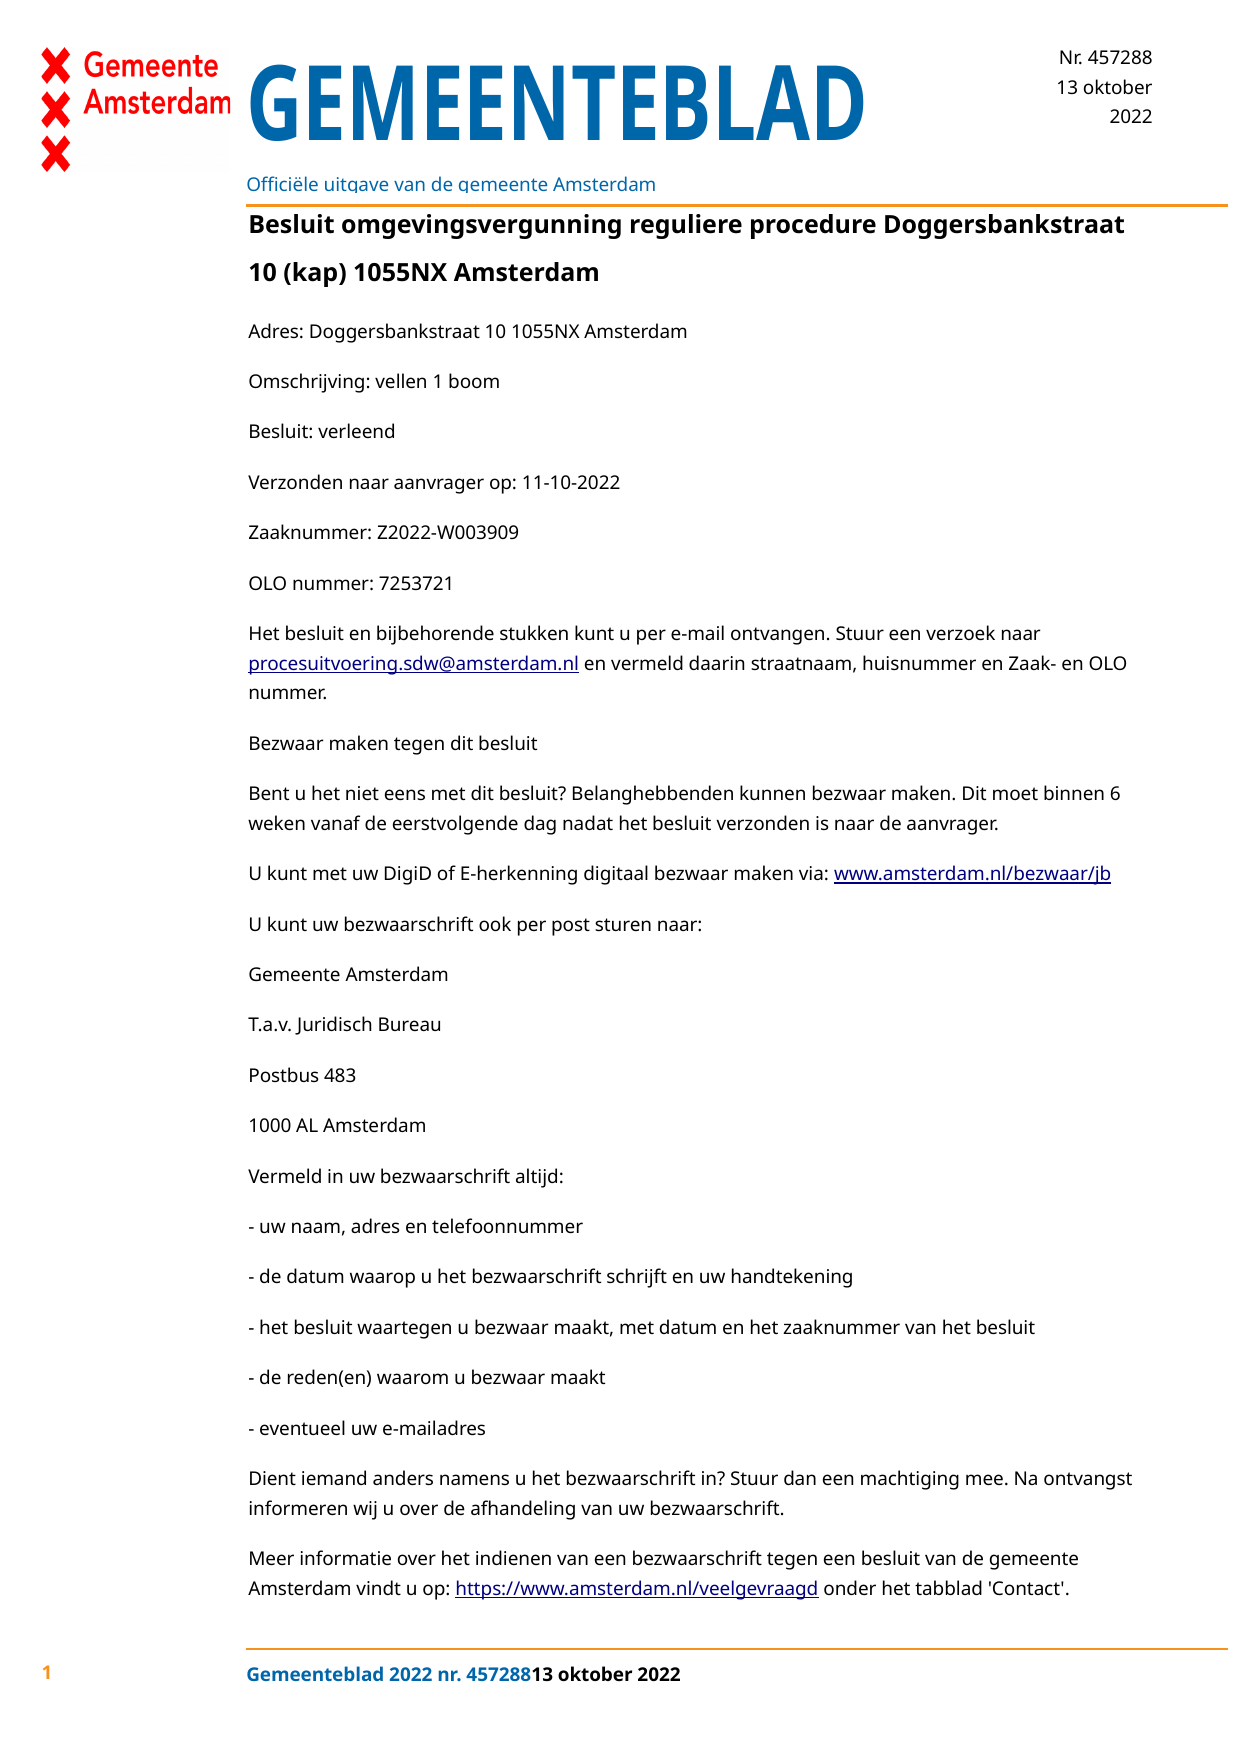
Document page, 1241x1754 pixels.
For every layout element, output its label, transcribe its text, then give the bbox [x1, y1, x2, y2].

picture [41, 47, 231, 172]
text OLO nummer: 7253721 [248, 570, 1152, 596]
text Omschrijving: vellen 1 boom [248, 368, 1152, 394]
text - uw naam, adres en telefoonnummer [248, 1213, 1152, 1239]
text Dient iemand anders namens u het bezwaarschrift in? Stuur dan een machtiging mee. Na ontvangst informeren wij u over de afhandeling van uw bezwaarschrift. [248, 1465, 1152, 1521]
text Postbus 483 [248, 1062, 1152, 1088]
text Gemeente Amsterdam [248, 961, 1152, 987]
text T.a.v. Juridisch Bureau [248, 1012, 1152, 1037]
text U kunt met uw DigiD of E-herkenning digitaal bezwaar maken via: www.amsterdam.nl/bezwaar/jb [248, 860, 1152, 886]
text Besluit omgevingsvergunning reguliere procedure Doggersbankstraat 10 (kap) 1055NX Amsterdam [248, 207, 1152, 288]
text - de datum waarop u het bezwaarschrift schrijft en uw handtekening [248, 1264, 1152, 1289]
text Zaaknummer: Z2022-W003909 [248, 519, 1152, 545]
text - eventueel uw e-mailadres [248, 1415, 1152, 1441]
text Bent u het niet eens met dit besluit? Belanghebbenden kunnen bezwaar maken. Dit moet binnen 6 weken vanaf de eerstvolgende dag nadat het besluit verzonden is naar de aanvrager. [248, 780, 1152, 836]
text Vermeld in uw bezwaarschrift altijd: [248, 1163, 1152, 1189]
text Meer informatie over het indienen van een bezwaarschrift tegen een besluit van de gemeente Amsterdam vindt u op: https://www.amsterdam.nl/veelgevraagd onder het tabblad 'Contact'. [248, 1545, 1152, 1601]
text - de reden(en) waarom u bezwaar maakt [248, 1364, 1152, 1390]
text Het besluit en bijbehorende stukken kunt u per e-mail ontvangen. Stuur een verzoek naar procesuitvoering.sdw@amsterdam.nl en vermeld daarin straatnaam, huisnummer en Zaak- en OLO nummer. [248, 620, 1152, 705]
text - het besluit waartegen u bezwaar maakt, met datum en het zaaknummer van het besluit [248, 1314, 1152, 1340]
text 1000 AL Amsterdam [248, 1112, 1152, 1138]
text Bezwaar maken tegen dit besluit [248, 730, 1152, 756]
text Adres: Doggersbankstraat 10 1055NX Amsterdam [248, 318, 1152, 344]
text Verzonden naar aanvrager op: 11-10-2022 [248, 469, 1152, 495]
text Besluit: verleend [248, 419, 1152, 444]
text U kunt uw bezwaarschrift ook per post sturen naar: [248, 911, 1152, 937]
